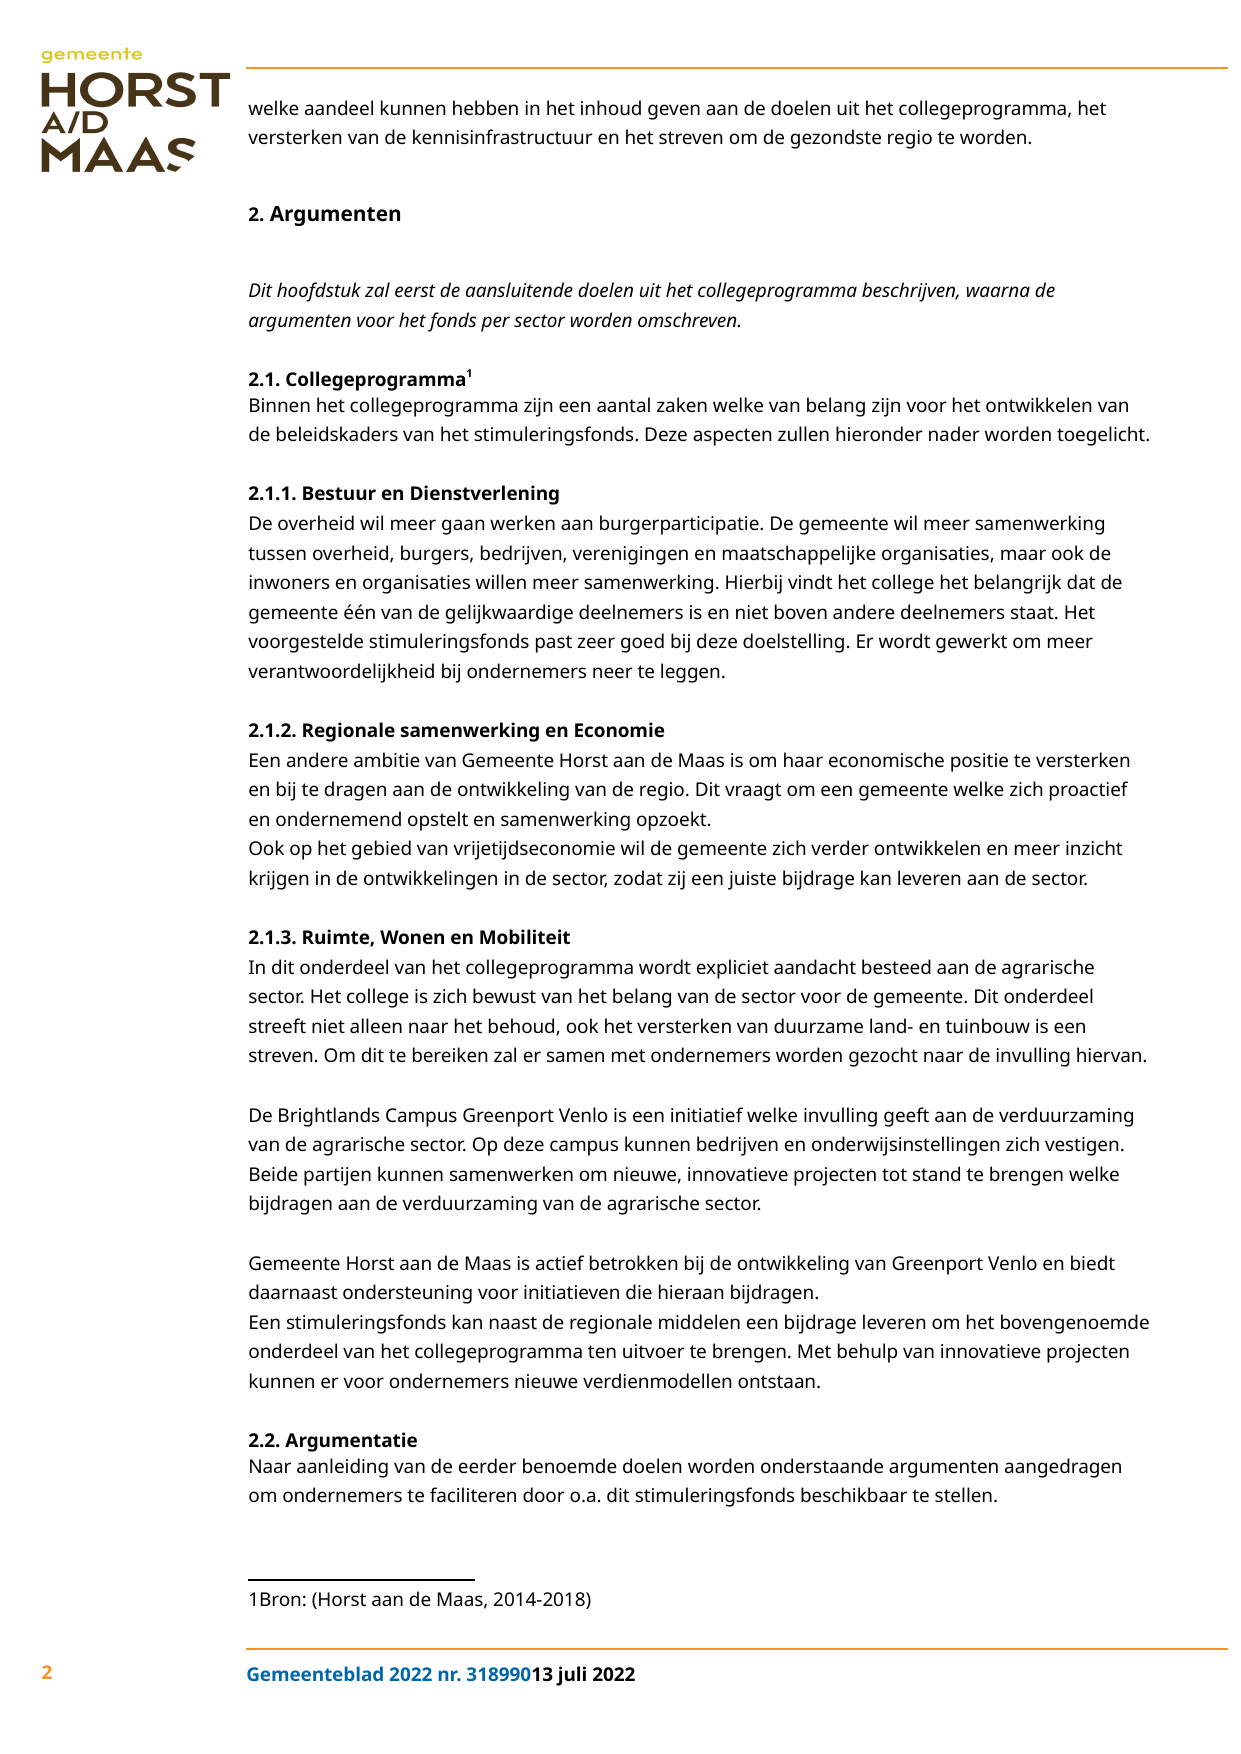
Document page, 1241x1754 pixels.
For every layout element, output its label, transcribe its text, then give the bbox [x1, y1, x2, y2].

text De overheid wil meer gaan werken aan burgerparticipatie. De gemeente wil meer samenwerking tussen overheid, burgers, bedrijven, verenigingen en maatschappelijke organisaties, maar ook de inwoners en organisaties willen meer samenwerking. Hierbij vindt het college het belangrijk dat de gemeente één van de gelijkwaardige deelnemers is en niet boven andere deelnemers staat. Het voorgestelde stimuleringsfonds past zeer goed bij deze doelstelling. Er wordt gewerkt om meer verantwoordelijkheid bij ondernemers neer te leggen. [248, 510, 1152, 684]
text 2.1.3. Ruimte, Wonen en Mobiliteit [248, 924, 1152, 950]
text Gemeente Horst aan de Maas is actief betrokken bij de ontwikkeling van Greenport Venlo en biedt daarnaast ondersteuning voor initiatieven die hieraan bijdragen. [248, 1250, 1152, 1305]
text Een stimuleringsfonds kan naast de regionale middelen een bijdrage leveren om het bovengenoemde onderdeel van het collegeprogramma ten uitvoer te brengen. Met behulp van innovatieve projecten kunnen er voor ondernemers nieuwe verdienmodellen ontstaan. [248, 1309, 1152, 1394]
text In dit onderdeel van het collegeprogramma wordt expliciet aandacht besteed aan de agrarische sector. Het college is zich bewust van het belang van de sector voor de gemeente. Dit onderdeel streeft niet alleen naar het behoud, ook het versterken van duurzame land- en tuinbouw is een streven. Om dit te bereiken zal er samen met ondernemers worden gezocht naar de invulling hiervan. [248, 954, 1152, 1068]
text Een andere ambitie van Gemeente Horst aan de Maas is om haar economische positie te versterken en bij te dragen aan de ontwikkeling van de regio. Dit vraagt om een gemeente welke zich proactief en ondernemend opstelt en samenwerking opzoekt. [248, 747, 1152, 832]
text Bron: (Horst aan de Maas, 2014-2018) [248, 1586, 1152, 1612]
picture [41, 47, 231, 172]
text 2. Argumenten [248, 199, 1152, 228]
text Binnen het collegeprogramma zijn een aantal zaken welke van belang zijn voor het ontwikkelen van de beleidskaders van het stimuleringsfonds. Deze aspecten zullen hieronder nader worden toegelicht. [248, 392, 1152, 447]
text welke aandeel kunnen hebben in het inhoud geven aan de doelen uit het collegeprogramma, het versterken van de kennisinfrastructuur en het streven om de gezondste regio te worden. [248, 95, 1152, 150]
text Dit hoofdstuk zal eerst de aansluitende doelen uit het collegeprogramma beschrijven, waarna de argumenten voor het fonds per sector worden omschreven. [248, 277, 1152, 333]
text 2.1.2. Regionale samenwerking en Economie [248, 717, 1152, 743]
text 2.1.1. Bestuur en Dienstverlening [248, 481, 1152, 506]
text Naar aanleiding van de eerder benoemde doelen worden onderstaande argumenten aangedragen om ondernemers te faciliteren door o.a. dit stimuleringsfonds beschikbaar te stellen. [248, 1453, 1152, 1508]
text 2.1. Collegeprogramma [248, 366, 1152, 392]
text Ook op het gebied van vrijetijdseconomie wil de gemeente zich verder ontwikkelen en meer inzicht krijgen in de ontwikkelingen in de sector, zodat zij een juiste bijdrage kan leveren aan de sector. [248, 836, 1152, 891]
text De Brightlands Campus Greenport Venlo is een initiatief welke invulling geeft aan de verduurzaming van de agrarische sector. Op deze campus kunnen bedrijven en onderwijsinstellingen zich vestigen. Beide partijen kunnen samenwerken om nieuwe, innovatieve projecten tot stand te brengen welke bijdragen aan de verduurzaming van de agrarische sector. [248, 1102, 1152, 1216]
text 2.2. Argumentatie [248, 1427, 1152, 1453]
